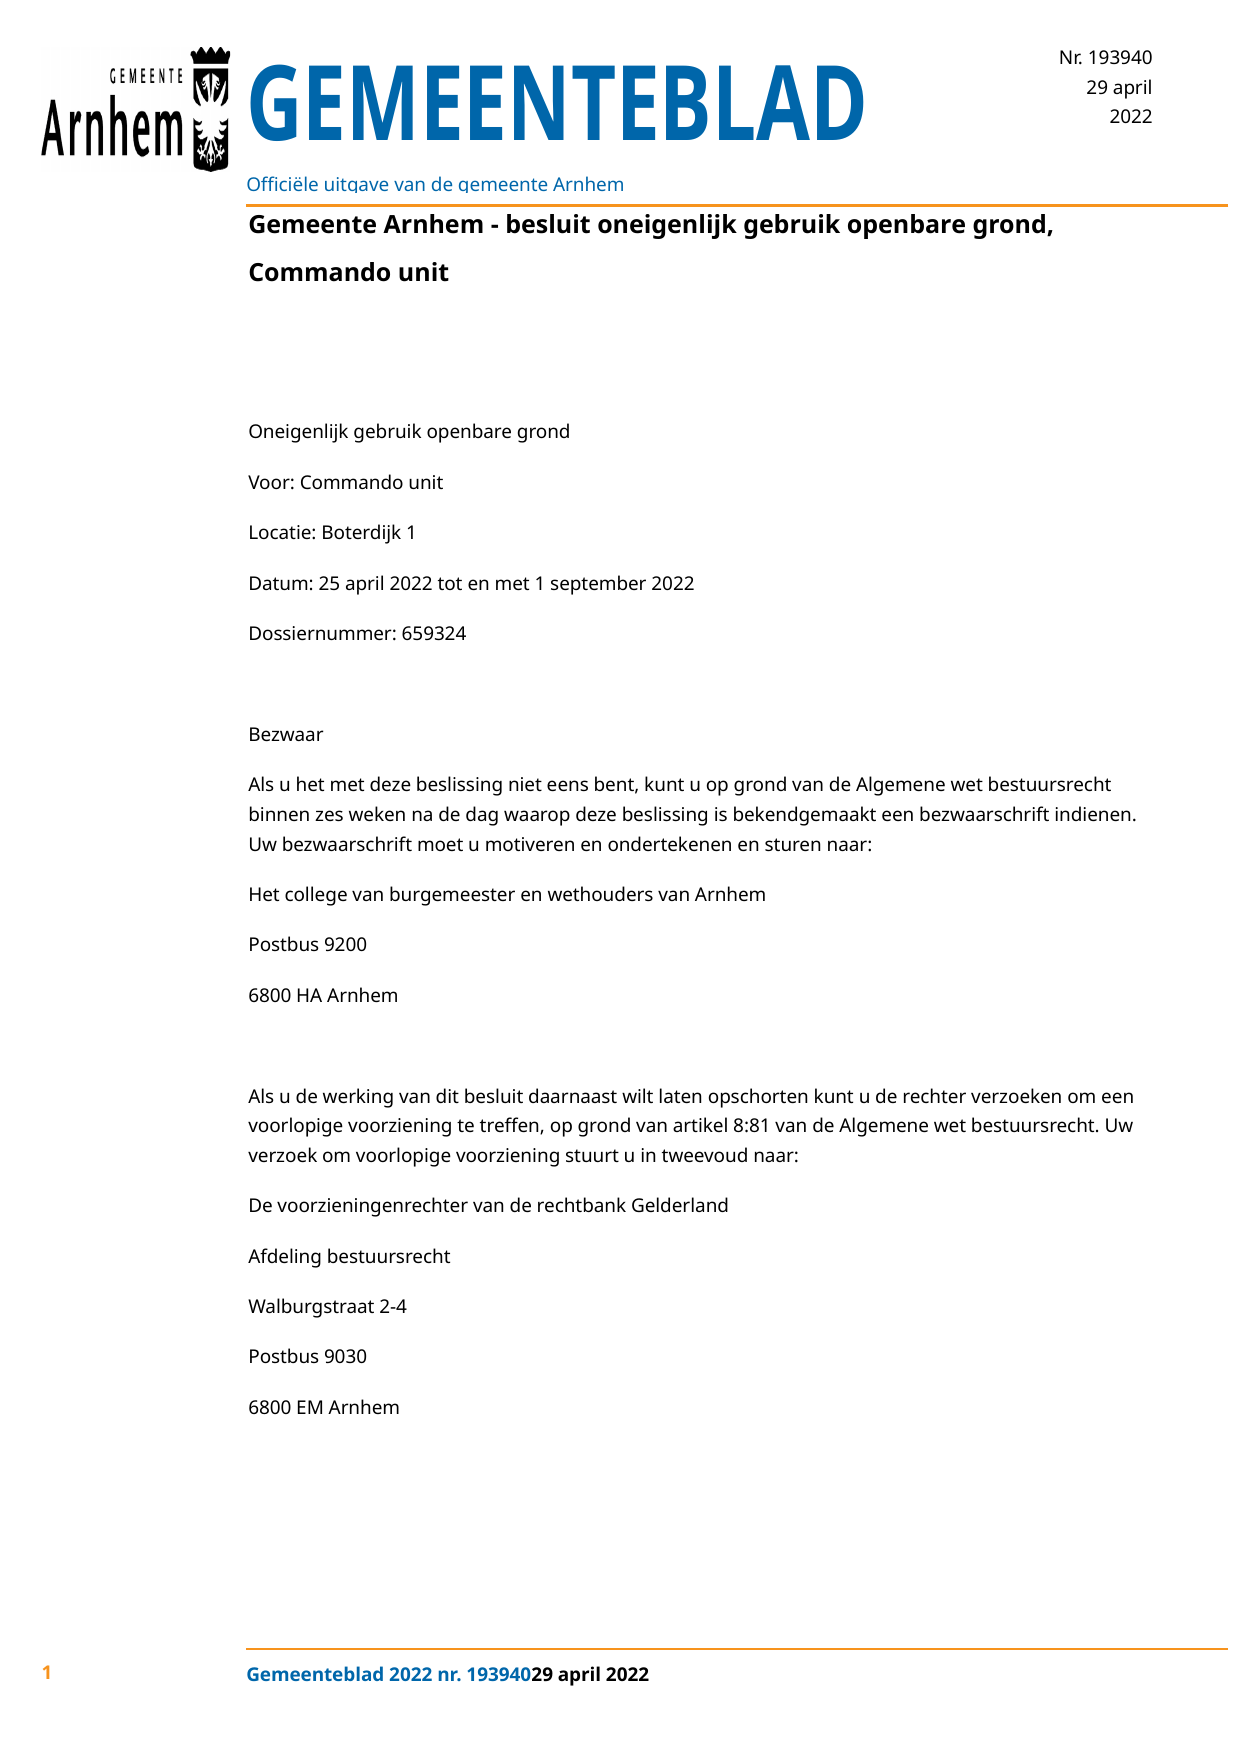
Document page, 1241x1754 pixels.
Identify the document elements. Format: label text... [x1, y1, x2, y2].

text Postbus 9030 [248, 1344, 1152, 1369]
text Locatie: Boterdijk 1 [248, 519, 1152, 545]
text Als u de werking van dit besluit daarnaast wilt laten opschorten kunt u de rechter verzoeken om een voorlopige voorziening te treffen, op grond van artikel 8:81 van de Algemene wet bestuursrecht. Uw verzoek om voorlopige voorziening stuurt u in tweevoud naar: [248, 1083, 1152, 1168]
text 6800 EM Arnhem [248, 1394, 1152, 1420]
text Dossiernummer: 659324 [248, 620, 1152, 646]
text Afdeling bestuursrecht [248, 1243, 1152, 1269]
text Voor: Commando unit [248, 469, 1152, 495]
picture [41, 47, 231, 172]
text Gemeente Arnhem - besluit oneigenlijk gebruik openbare grond, Commando unit [248, 207, 1152, 288]
text Datum: 25 april 2022 tot en met 1 september 2022 [248, 570, 1152, 596]
text Oneigenlijk gebruik openbare grond [248, 419, 1152, 444]
text Postbus 9200 [248, 932, 1152, 957]
text De voorzieningenrechter van de rechtbank Gelderland [248, 1192, 1152, 1218]
text Walburgstraat 2-4 [248, 1293, 1152, 1319]
text Bezwaar [248, 721, 1152, 747]
text 6800 HA Arnhem [248, 982, 1152, 1008]
text Als u het met deze beslissing niet eens bent, kunt u op grond van de Algemene wet bestuursrecht binnen zes weken na de dag waarop deze beslissing is bekendgemaakt een bezwaarschrift indienen. Uw bezwaarschrift moet u motiveren en ondertekenen en sturen naar: [248, 772, 1152, 857]
text Het college van burgemeester en wethouders van Arnhem [248, 881, 1152, 907]
